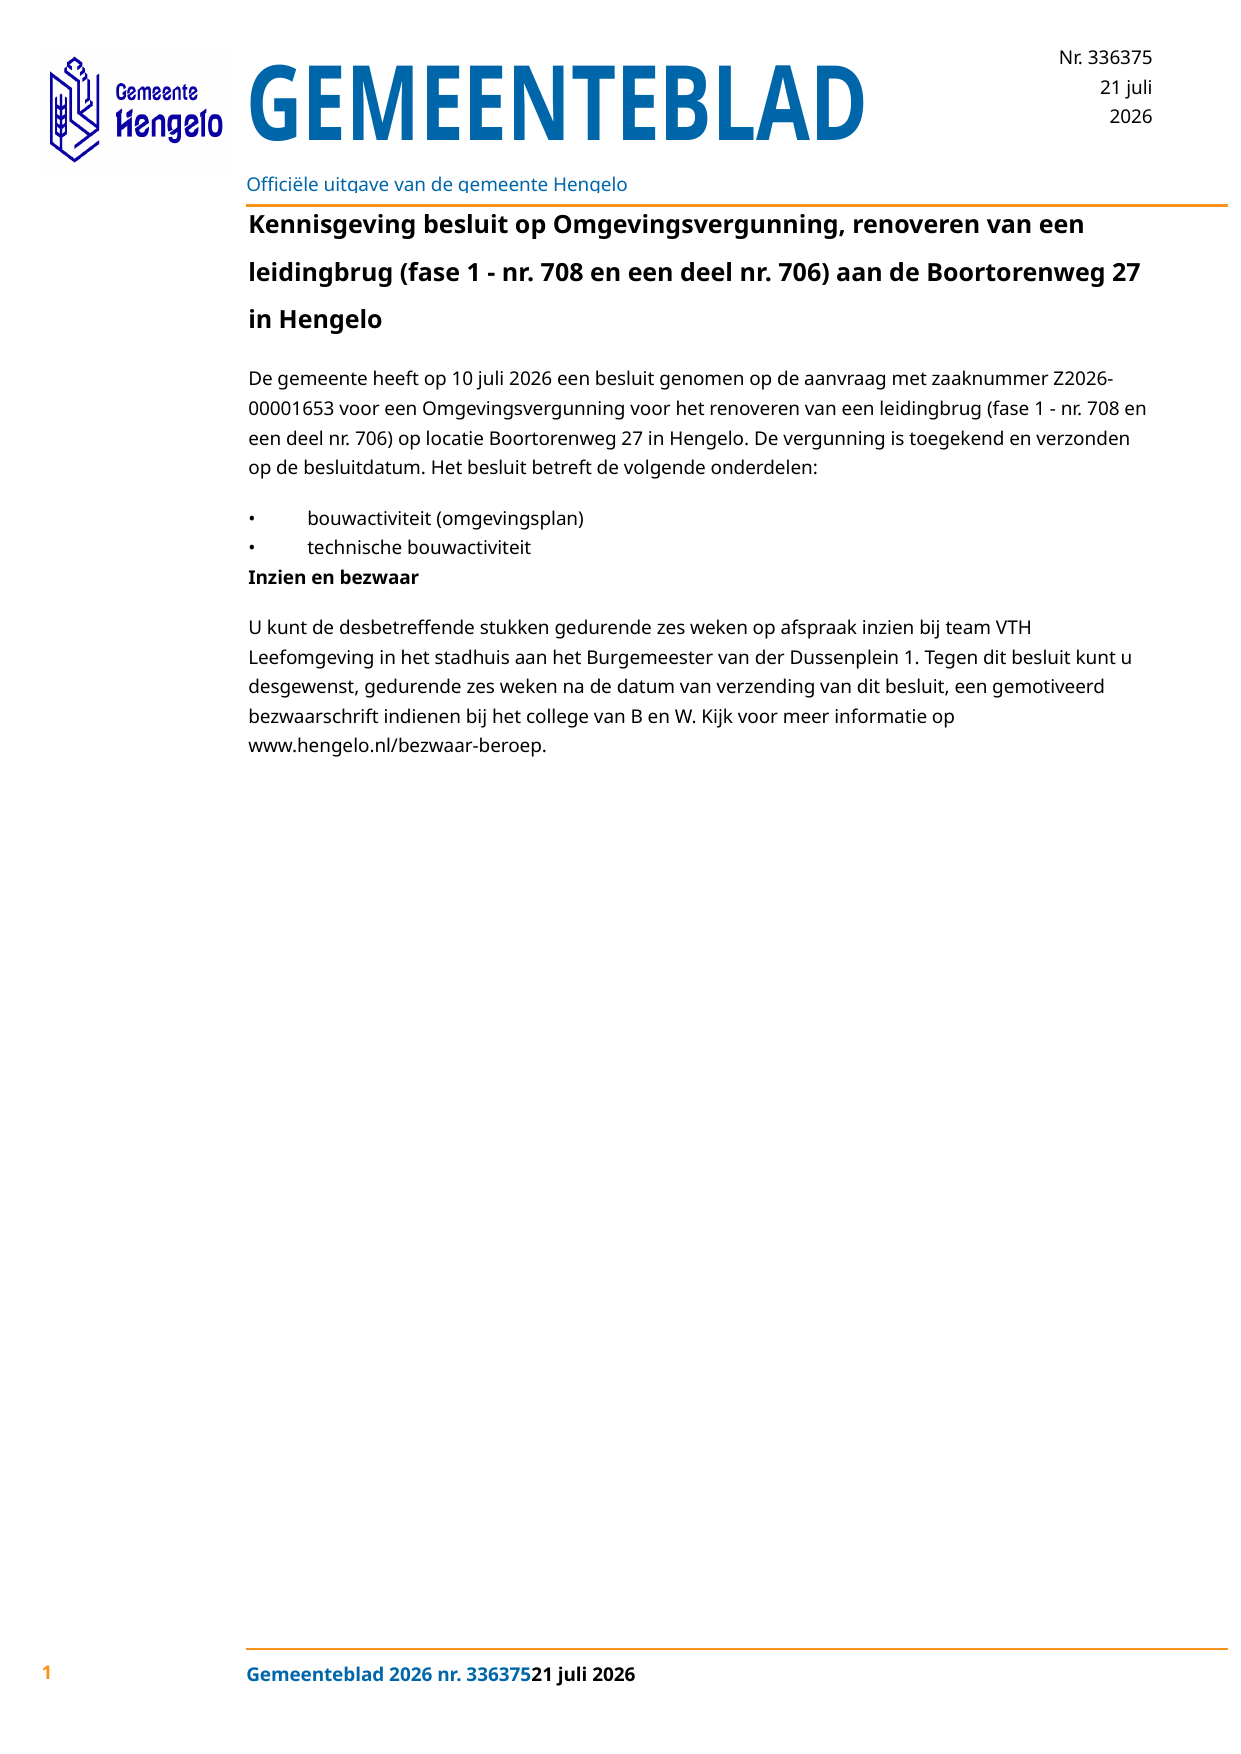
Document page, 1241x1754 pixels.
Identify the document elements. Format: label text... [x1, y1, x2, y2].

list technische bouwactiviteit [248, 534, 1152, 560]
text U kunt de desbetreffende stukken gedurende zes weken op afspraak inzien bij team VTH Leefomgeving in het stadhuis aan het Burgemeester van der Dussenplein 1. Tegen dit besluit kunt u desgewenst, gedurende zes weken na de datum van verzending van dit besluit, een gemotiveerd bezwaarschrift indienen bij het college van B en W. Kijk voor meer informatie op www.hengelo.nl/bezwaar-beroep. [248, 614, 1152, 758]
picture [41, 47, 231, 172]
list bouwactiviteit (omgevingsplan) [248, 505, 1152, 530]
text Kennisgeving besluit op Omgevingsvergunning, renoveren van een leidingbrug (fase 1 - nr. 708 en een deel nr. 706) aan de Boortorenweg 27 in Hengelo [248, 207, 1152, 336]
text De gemeente heeft op 10 juli 2026 een besluit genomen op de aanvraag met zaaknummer Z2026-00001653 voor een Omgevingsvergunning voor het renoveren van een leidingbrug (fase 1 - nr. 708 en een deel nr. 706) op locatie Boortorenweg 27 in Hengelo. De vergunning is toegekend en verzonden op de besluitdatum. Het besluit betreft de volgende onderdelen: [248, 366, 1152, 480]
text Inzien en bezwaar [248, 564, 1152, 589]
